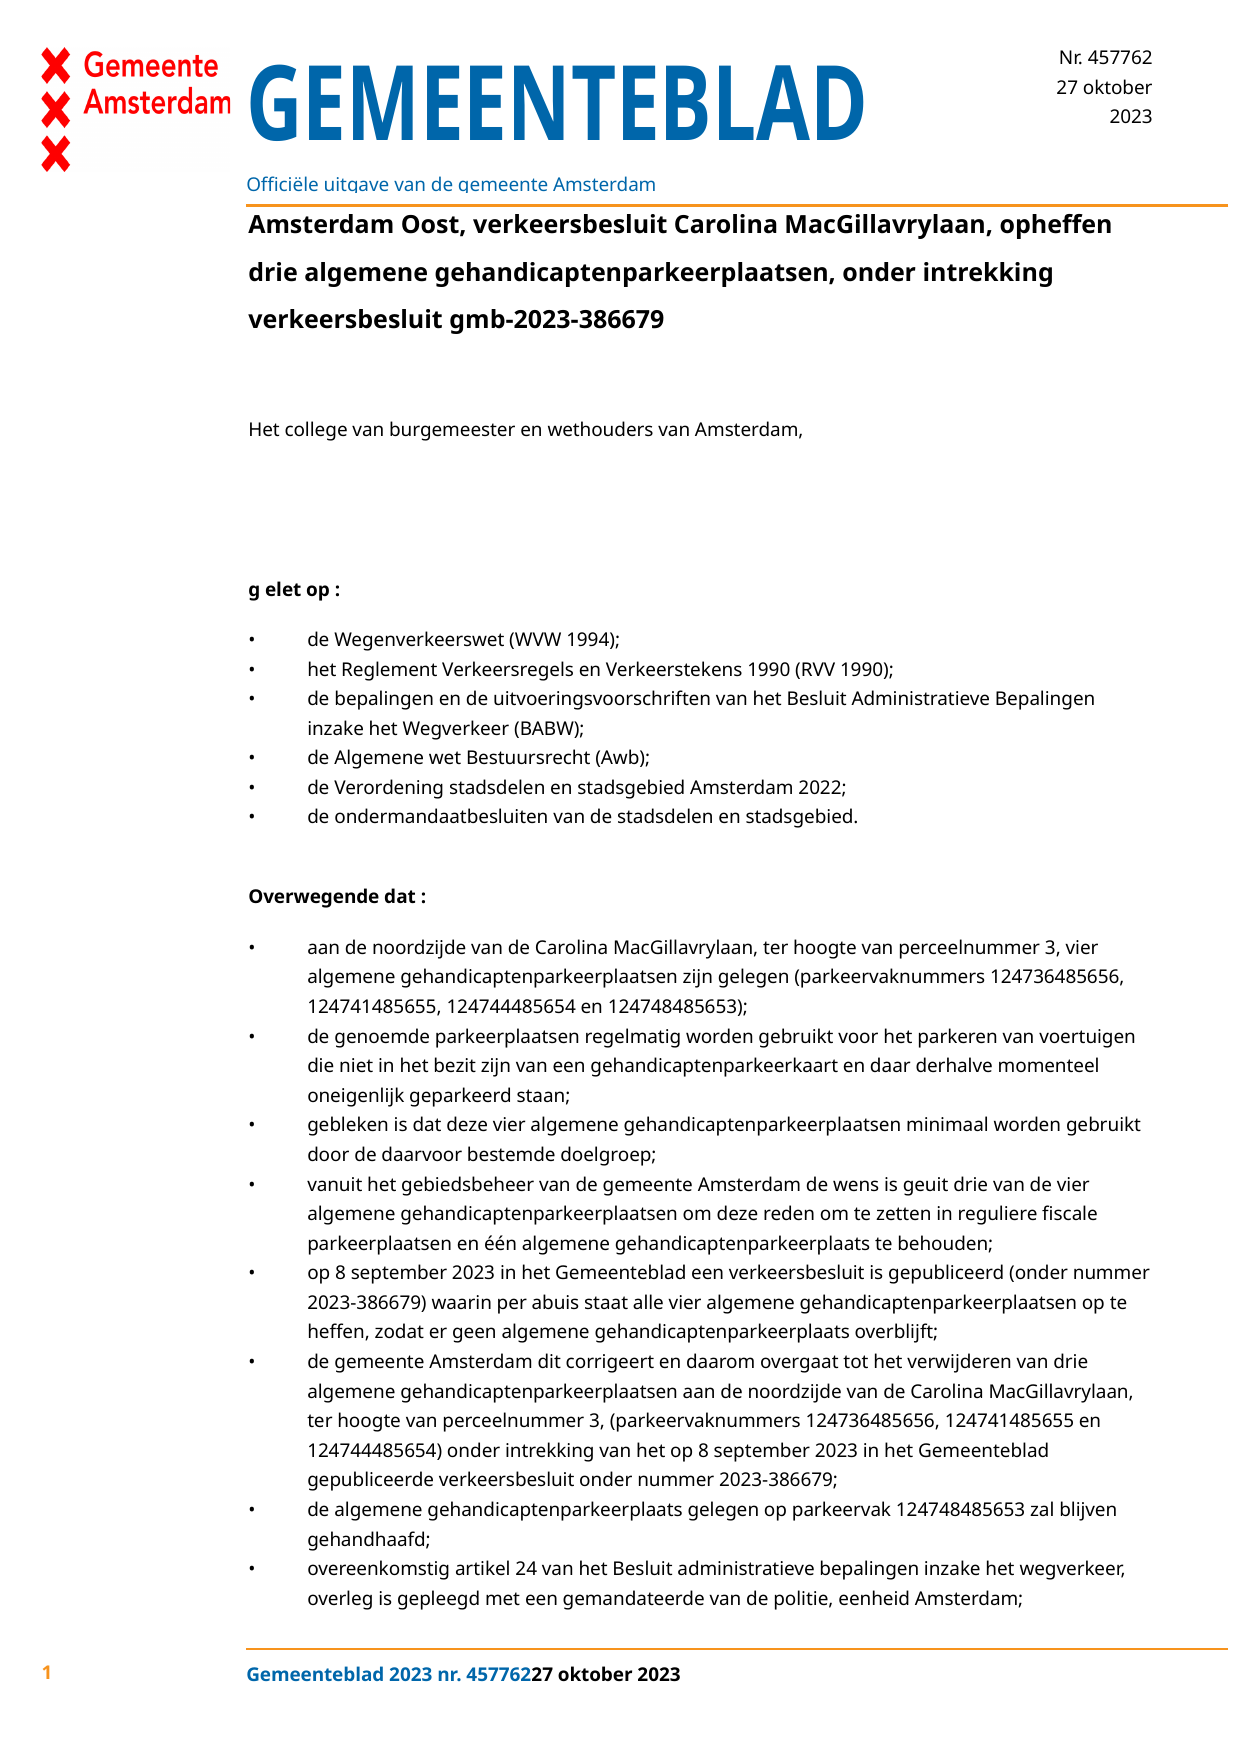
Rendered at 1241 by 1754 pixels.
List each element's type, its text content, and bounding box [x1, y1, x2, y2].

list de Verordening stadsdelen en stadsgebied Amsterdam 2022; [248, 774, 1152, 800]
list de Wegenverkeerswet (WVW 1994); [248, 626, 1152, 652]
list overeenkomstig artikel 24 van het Besluit administratieve bepalingen inzake het wegverkeer, overleg is gepleegd met een gemandateerde van de politie, eenheid Amsterdam; [248, 1555, 1152, 1611]
text Amsterdam Oost, verkeersbesluit Carolina MacGillavrylaan, opheffen drie algemene gehandicaptenparkeerplaatsen, onder intrekking verkeersbesluit gmb-2023-386679 [248, 207, 1152, 336]
text Het college van burgemeester en wethouders van Amsterdam, [248, 416, 1152, 442]
list de ondermandaatbesluiten van de stadsdelen en stadsgebied. [248, 804, 1152, 829]
text g elet op : [248, 576, 1152, 602]
list aan de noordzijde van de Carolina MacGillavrylaan, ter hoogte van perceelnummer 3, vier algemene gehandicaptenparkeerplaatsen zijn gelegen (parkeervaknummers 124736485656, 124741485655, 124744485654 en 124748485653); [248, 934, 1152, 1019]
list het Reglement Verkeersregels en Verkeerstekens 1990 (RVV 1990); [248, 656, 1152, 682]
list de algemene gehandicaptenparkeerplaats gelegen op parkeervak 124748485653 zal blijven gehandhaafd; [248, 1496, 1152, 1552]
list op 8 september 2023 in het Gemeenteblad een verkeersbesluit is gepubliceerd (onder nummer 2023-386679) waarin per abuis staat alle vier algemene gehandicaptenparkeerplaatsen op te heffen, zodat er geen algemene gehandicaptenparkeerplaats overblijft; [248, 1259, 1152, 1344]
picture [41, 47, 231, 172]
list vanuit het gebiedsbeheer van de gemeente Amsterdam de wens is geuit drie van de vier algemene gehandicaptenparkeerplaatsen om deze reden om te zetten in reguliere fiscale parkeerplaatsen en één algemene gehandicaptenparkeerplaats te behouden; [248, 1171, 1152, 1256]
list de gemeente Amsterdam dit corrigeert en daarom overgaat tot het verwijderen van drie algemene gehandicaptenparkeerplaatsen aan de noordzijde van de Carolina MacGillavrylaan, ter hoogte van perceelnummer 3, (parkeervaknummers 124736485656, 124741485655 en 124744485654) onder intrekking van het op 8 september 2023 in het Gemeenteblad gepubliceerde verkeersbesluit onder nummer 2023-386679; [248, 1348, 1152, 1492]
list de Algemene wet Bestuursrecht (Awb); [248, 744, 1152, 770]
text Overwegende dat : [248, 884, 1152, 909]
list de bepalingen en de uitvoeringsvoorschriften van het Besluit Administratieve Bepalingen inzake het Wegverkeer (BABW); [248, 685, 1152, 741]
list de genoemde parkeerplaatsen regelmatig worden gebruikt voor het parkeren van voertuigen die niet in het bezit zijn van een gehandicaptenparkeerkaart en daar derhalve momenteel oneigenlijk geparkeerd staan; [248, 1023, 1152, 1108]
list gebleken is dat deze vier algemene gehandicaptenparkeerplaatsen minimaal worden gebruikt door de daarvoor bestemde doelgroep; [248, 1112, 1152, 1167]
